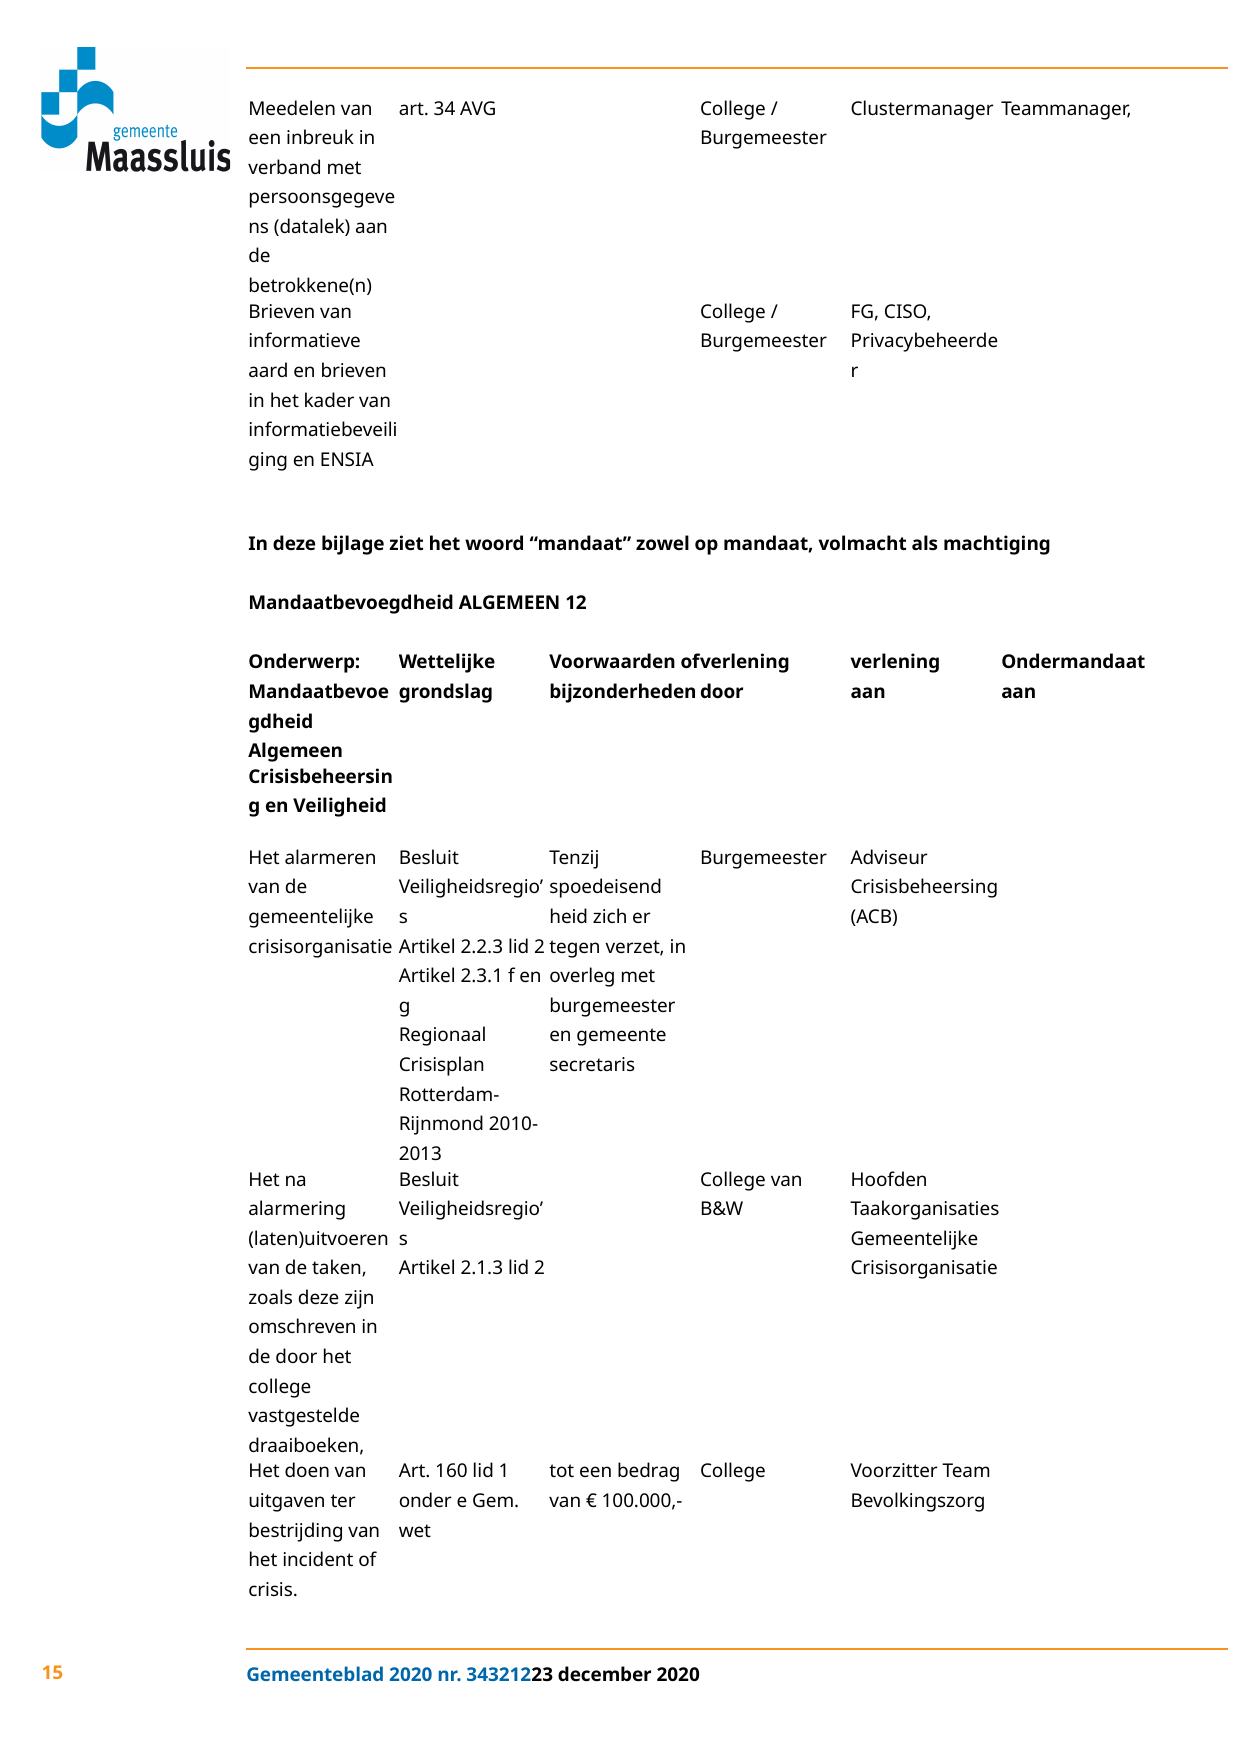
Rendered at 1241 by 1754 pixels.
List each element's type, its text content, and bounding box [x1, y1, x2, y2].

table_cell [850, 763, 1001, 818]
table_cell [549, 298, 700, 472]
table_cell Het alarmeren van de gemeentelijke crisisorganisatie [248, 844, 398, 1166]
table_cell Besluit Veiligheidsregio’s Artikel 2.2.3 lid 2 Artikel 2.3.1 f en g Regionaal Crisisplan Rotterdam-Rijnmond 2010-2013 [399, 844, 549, 1166]
table_cell [1001, 819, 1152, 844]
table_cell College [700, 1458, 850, 1602]
table_cell [248, 472, 398, 497]
table_cell Besluit Veiligheidsregio’s Artikel 2.1.3 lid 2 [399, 1166, 549, 1458]
table_cell [700, 763, 850, 818]
table_cell Adviseur Crisisbeheersing (ACB) [850, 844, 1001, 1166]
table_header Ondermandaat aan [1001, 649, 1152, 763]
table_cell [399, 298, 549, 472]
table_cell Teammanager, [1001, 95, 1152, 298]
table_cell Art. 160 lid 1 onder e Gem. wet [399, 1458, 549, 1602]
table_cell Tenzij spoedeisend heid zich er tegen verzet, in overleg met burgemeester en gemeente secretaris [549, 844, 700, 1166]
table_cell Het na alarmering (laten)uitvoeren van de taken, zoals deze zijn omschreven in de door het college vastgestelde draaiboeken, [248, 1166, 398, 1458]
table_header verlening aan [850, 649, 1001, 763]
table_cell Brieven van informatieve aard en brieven in het kader van informatiebeveiliging en ENSIA [248, 298, 398, 472]
table_cell [850, 472, 1001, 497]
table_cell College / Burgemeester [700, 298, 850, 472]
table_cell [1001, 1166, 1152, 1458]
text Mandaatbevoegdheid ALGEMEEN 12 [248, 589, 1152, 615]
table_cell art. 34 AVG [399, 95, 549, 298]
table_cell [1001, 844, 1152, 1166]
table_cell [549, 472, 700, 497]
table_cell [248, 819, 398, 844]
table_cell [850, 819, 1001, 844]
table_cell tot een bedrag van € 100.000,- [549, 1458, 700, 1602]
table_cell [1001, 763, 1152, 818]
picture [41, 47, 77, 92]
table_cell [700, 819, 850, 844]
table_cell [1001, 298, 1152, 472]
picture [41, 47, 231, 172]
table_cell [399, 763, 549, 818]
table_cell Voorzitter Team Bevolkingszorg [850, 1458, 1001, 1602]
table_header Onderwerp: Mandaatbevoegdheid Algemeen [248, 649, 398, 763]
table_cell [549, 819, 700, 844]
table_cell [399, 472, 549, 497]
table_cell Het doen van uitgaven ter bestrijding van het incident of crisis. [248, 1458, 398, 1602]
table_cell [549, 1166, 700, 1458]
table_cell FG, CISO, Privacybeheerder [850, 298, 1001, 472]
table_cell [1001, 1458, 1152, 1602]
table_cell [549, 95, 700, 298]
table_header Voorwaarden of bijzonderheden [549, 649, 700, 763]
table_cell [399, 819, 549, 844]
table_cell [700, 472, 850, 497]
table_cell Crisisbeheersing en Veiligheid [248, 763, 398, 818]
table_cell Meedelen van een inbreuk in verband met persoonsgegevens (datalek) aan de betrokkene(n) [248, 95, 398, 298]
table_cell Clustermanager [850, 95, 1001, 298]
table_header verlening door [700, 649, 850, 763]
table_cell Hoofden Taakorganisaties Gemeentelijke Crisisorganisatie [850, 1166, 1001, 1458]
table_cell College van B&W [700, 1166, 850, 1458]
table_header Wettelijke grondslag [399, 649, 549, 763]
table_cell College / Burgemeester [700, 95, 850, 298]
text In deze bijlage ziet het woord “mandaat” zowel op mandaat, volmacht als machtiging [248, 530, 1152, 556]
table_cell [1001, 472, 1152, 497]
table_cell [549, 763, 700, 818]
table_cell Burgemeester [700, 844, 850, 1166]
